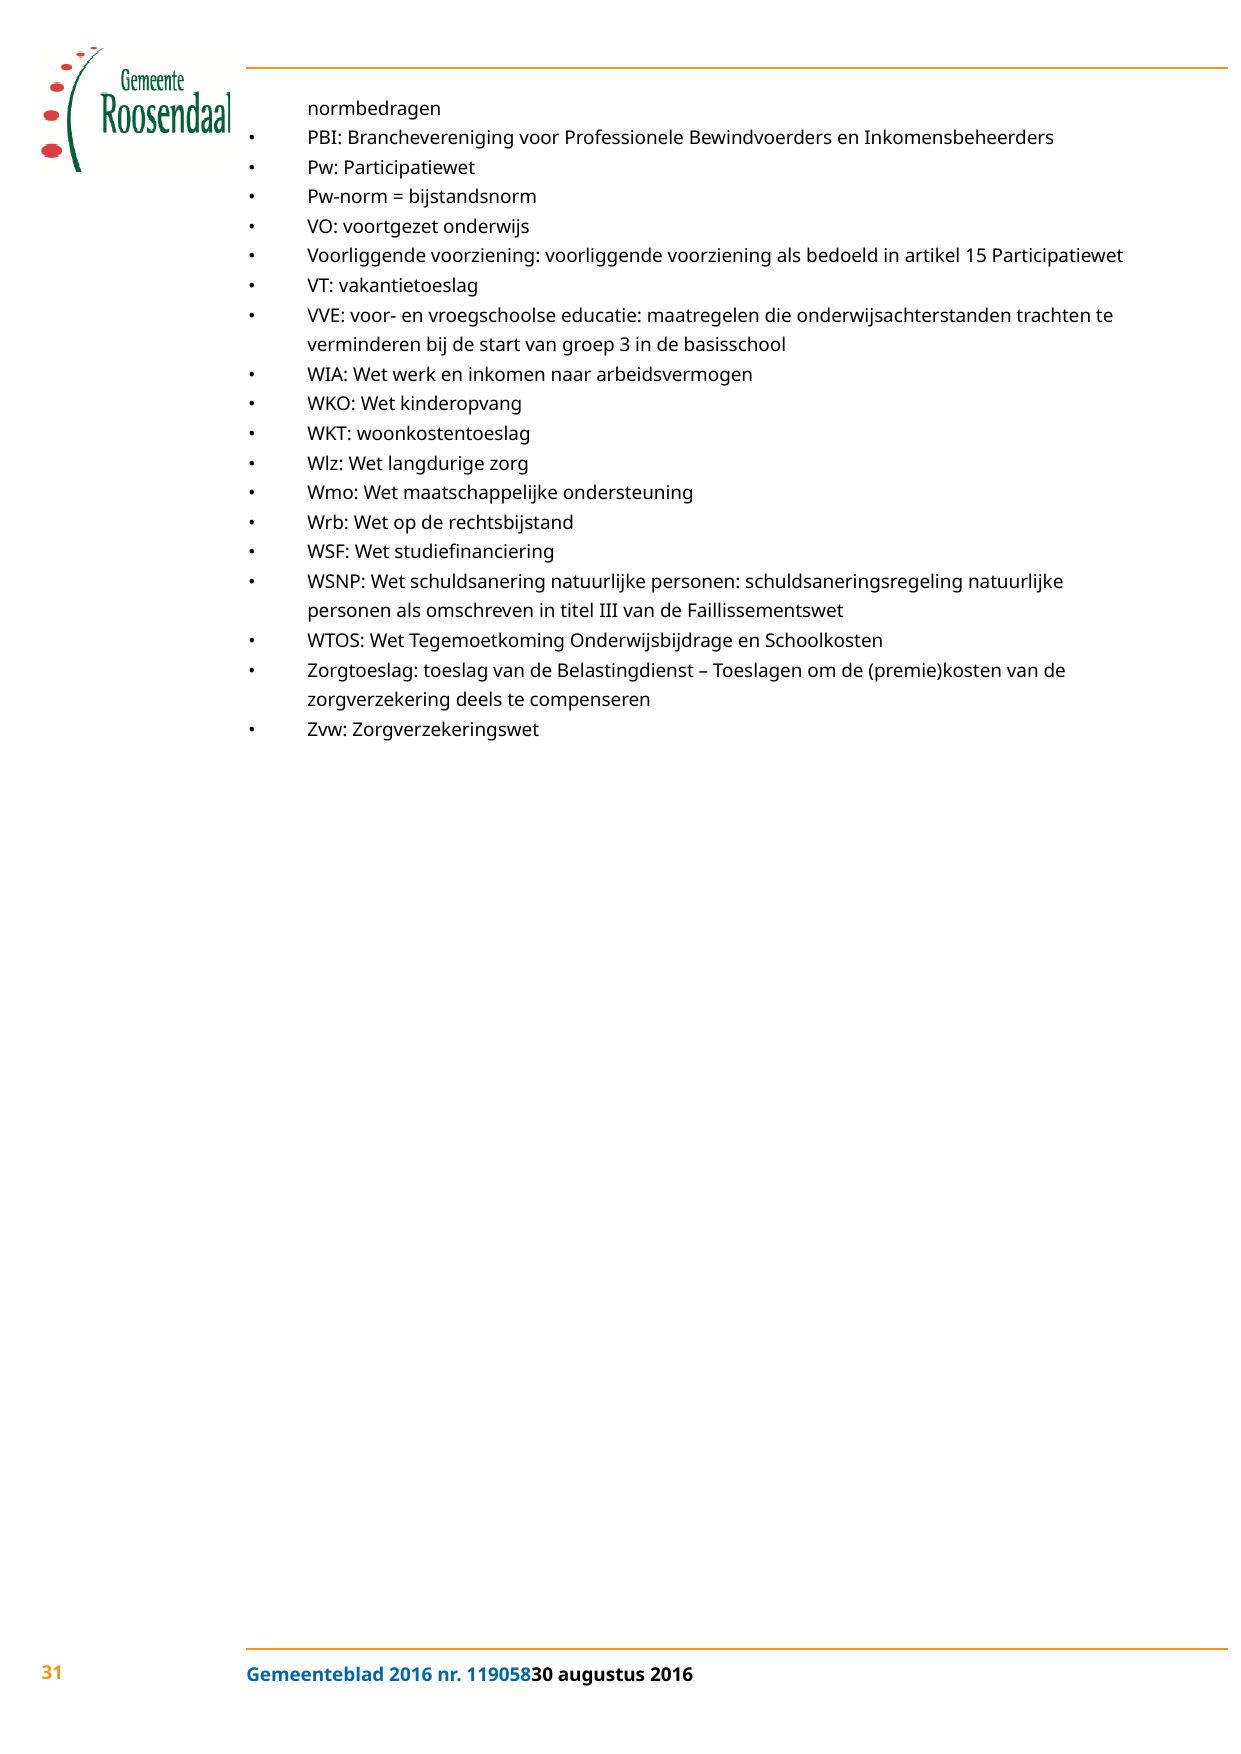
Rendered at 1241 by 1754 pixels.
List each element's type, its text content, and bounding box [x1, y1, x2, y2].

list VO: voortgezet onderwijs [248, 213, 1152, 239]
list WIA: Wet werk en inkomen naar arbeidsvermogen [248, 361, 1152, 387]
list normbedragen [248, 95, 1152, 121]
list Zorgtoeslag: toeslag van de Belastingdienst – Toeslagen om de (premie)kosten van de zorgverzekering deels te compenseren [248, 657, 1152, 712]
list Pw-norm = bijstandsnorm [248, 183, 1152, 209]
list Zvw: Zorgverzekeringswet [248, 716, 1152, 742]
list WKT: woonkostentoeslag [248, 420, 1152, 446]
list WSF: Wet studiefinanciering [248, 538, 1152, 564]
list WSNP: Wet schuldsanering natuurlijke personen: schuldsaneringsregeling natuurlijke personen als omschreven in titel III van de Faillissementswet [248, 568, 1152, 623]
list PBI: Branchevereniging voor Professionele Bewindvoerders en Inkomensbeheerders [248, 124, 1152, 150]
list WTOS: Wet Tegemoetkoming Onderwijsbijdrage en Schoolkosten [248, 627, 1152, 653]
list Wrb: Wet op de rechtsbijstand [248, 509, 1152, 535]
list VVE: voor- en vroegschoolse educatie: maatregelen die onderwijsachterstanden trachten te verminderen bij de start van groep 3 in de basisschool [248, 302, 1152, 357]
list WKO: Wet kinderopvang [248, 391, 1152, 416]
list Voorliggende voorziening: voorliggende voorziening als bedoeld in artikel 15 Participatiewet [248, 243, 1152, 268]
list Wlz: Wet langdurige zorg [248, 450, 1152, 476]
list Pw: Participatiewet [248, 154, 1152, 180]
list Wmo: Wet maatschappelijke ondersteuning [248, 479, 1152, 505]
picture [41, 47, 231, 172]
list VT: vakantietoeslag [248, 272, 1152, 298]
